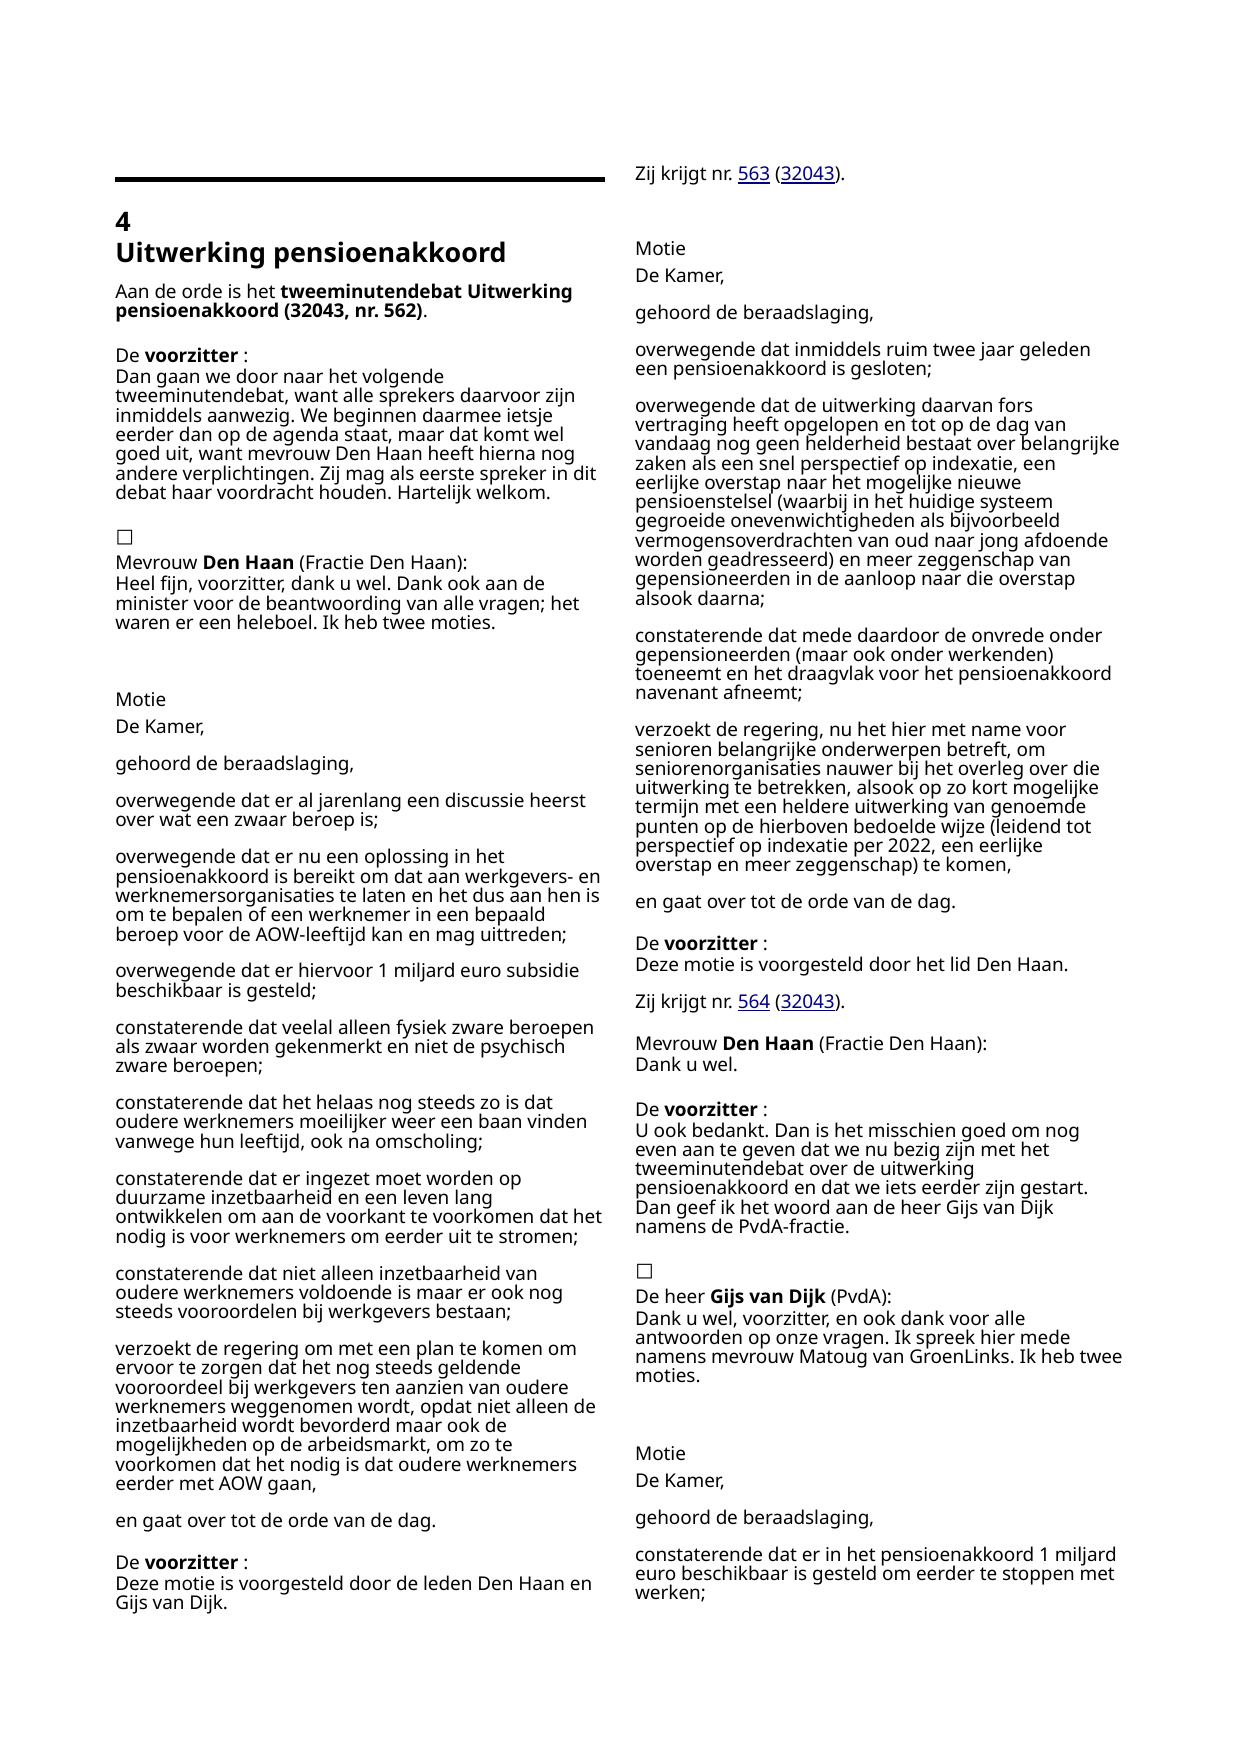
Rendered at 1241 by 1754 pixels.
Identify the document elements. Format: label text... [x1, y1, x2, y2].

text overwegende dat er hiervoor 1 miljard euro subsidie beschikbaar is gesteld; [115, 962, 605, 1001]
text Mevrouw Den Haan (Fractie Den Haan): [115, 549, 605, 575]
text De voorzitter : [115, 1549, 605, 1575]
text De Kamer, [635, 267, 1125, 286]
text constaterende dat veelal alleen fysiek zware beroepen als zwaar worden gekenmerkt en niet de psychisch zware beroepen; [115, 1019, 605, 1077]
text Aan de orde is het tweeminutendebat Uitwerking pensioenakkoord (32043, nr. 562). [115, 283, 605, 322]
text 4 [115, 203, 605, 239]
text Mevrouw Den Haan (Fractie Den Haan): [635, 1030, 1125, 1056]
text gehoord de beraadslaging, [635, 1509, 1125, 1528]
text Dank u wel. [635, 1056, 1125, 1075]
text Dan gaan we door naar het volgende tweeminutendebat, want alle sprekers daarvoor zijn inmiddels aanwezig. We beginnen daarmee ietsje eerder dan op de agenda staat, maar dat komt wel goed uit, want mevrouw Den Haan heeft hierna nog andere verplichtingen. Zij mag als eerste spreker in dit debat haar voordracht houden. Hartelijk welkom. [115, 368, 605, 503]
text verzoekt de regering om met een plan te komen om ervoor te zorgen dat het nog steeds geldende vooroordeel bij werkgevers ten aanzien van oudere werknemers weggenomen wordt, opdat niet alleen de inzetbaarheid wordt bevorderd maar ook de mogelijkheden op de arbeidsmarkt, om zo te voorkomen dat het nodig is dat oudere werknemers eerder met AOW gaan, [115, 1340, 605, 1494]
text overwegende dat er al jarenlang een discussie heerst over wat een zwaar beroep is; [115, 792, 605, 831]
text ⬜ [635, 1258, 1125, 1284]
text gehoord de beraadslaging, [115, 755, 605, 774]
text Heel fijn, voorzitter, dank u wel. Dank ook aan de minister voor de beantwoording van alle vragen; het waren er een heleboel. Ik heb twee moties. [115, 575, 605, 633]
text overwegende dat er nu een oplossing in het pensioenakkoord is bereikt om dat aan werkgevers- en werknemersorganisaties te laten en het dus aan hen is om te bepalen of een werknemer in een bepaald beroep voor de AOW-leeftijd kan en mag uittreden; [115, 848, 605, 945]
text Dank u wel, voorzitter, en ook dank voor alle antwoorden op onze vragen. Ik spreek hier mede namens mevrouw Matoug van GroenLinks. Ik heb twee moties. [635, 1309, 1125, 1387]
text constaterende dat het helaas nog steeds zo is dat oudere werknemers moeilijker weer een baan vinden vanwege hun leeftijd, ook na omscholing; [115, 1094, 605, 1152]
text De heer Gijs van Dijk (PvdA): [635, 1284, 1125, 1309]
text Uitwerking pensioenakkoord [115, 239, 605, 283]
text overwegende dat de uitwerking daarvan fors vertraging heeft opgelopen en tot op de dag van vandaag nog geen helderheid bestaat over belangrijke zaken als een snel perspectief op indexatie, een eerlijke overstap naar het mogelijke nieuwe pensioenstelsel (waarbij in het huidige systeem gegroeide onevenwichtigheden als bijvoorbeeld vermogensoverdrachten van oud naar jong afdoende worden geadresseerd) en meer zeggenschap van gepensioneerden in de aanloop naar die overstap alsook daarna; [635, 397, 1125, 609]
text De voorzitter : [635, 930, 1125, 956]
text Deze motie is voorgesteld door het lid Den Haan. [635, 956, 1125, 975]
text De voorzitter : [635, 1096, 1125, 1122]
text Motie [635, 1440, 1125, 1466]
text Zij krijgt nr. 563 (32043). [635, 165, 1125, 184]
text en gaat over tot de orde van de dag. [635, 893, 1125, 912]
text verzoekt de regering, nu het hier met name voor senioren belangrijke onderwerpen betreft, om seniorenorganisaties nauwer bij het overleg over die uitwerking te betrekken, alsook op zo kort mogelijke termijn met een heldere uitwerking van genoemde punten op de hierboven bedoelde wijze (leidend tot perspectief op indexatie per 2022, een eerlijke overstap en meer zeggenschap) te komen, [635, 721, 1125, 876]
text constaterende dat niet alleen inzetbaarheid van oudere werknemers voldoende is maar er ook nog steeds vooroordelen bij werkgevers bestaan; [115, 1264, 605, 1322]
text en gaat over tot de orde van de dag. [115, 1512, 605, 1531]
text De Kamer, [115, 718, 605, 737]
text constaterende dat er ingezet moet worden op duurzame inzetbaarheid en een leven lang ontwikkelen om aan de voorkant te voorkomen dat het nodig is voor werknemers om eerder uit te stromen; [115, 1170, 605, 1247]
text constaterende dat er in het pensioenakkoord 1 miljard euro beschikbaar is gesteld om eerder te stoppen met werken; [635, 1546, 1125, 1603]
text De voorzitter : [115, 342, 605, 368]
text ⬜ [115, 524, 605, 549]
text constaterende dat mede daardoor de onvrede onder gepensioneerden (maar ook onder werkenden) toeneemt en het draagvlak voor het pensioenakkoord navenant afneemt; [635, 627, 1125, 704]
text Deze motie is voorgesteld door de leden Den Haan en Gijs van Dijk. [115, 1575, 605, 1613]
text gehoord de beraadslaging, [635, 304, 1125, 323]
text De Kamer, [635, 1472, 1125, 1491]
text U ook bedankt. Dan is het misschien goed om nog even aan te geven dat we nu bezig zijn met het tweeminutendebat over de uitwerking pensioenakkoord en dat we iets eerder zijn gestart. Dan geef ik het woord aan de heer Gijs van Dijk namens de PvdA-fractie. [635, 1122, 1125, 1237]
text Motie [115, 687, 605, 712]
text Zij krijgt nr. 564 (32043). [635, 993, 1125, 1012]
text overwegende dat inmiddels ruim twee jaar geleden een pensioenakkoord is gesloten; [635, 341, 1125, 379]
text Motie [635, 235, 1125, 261]
